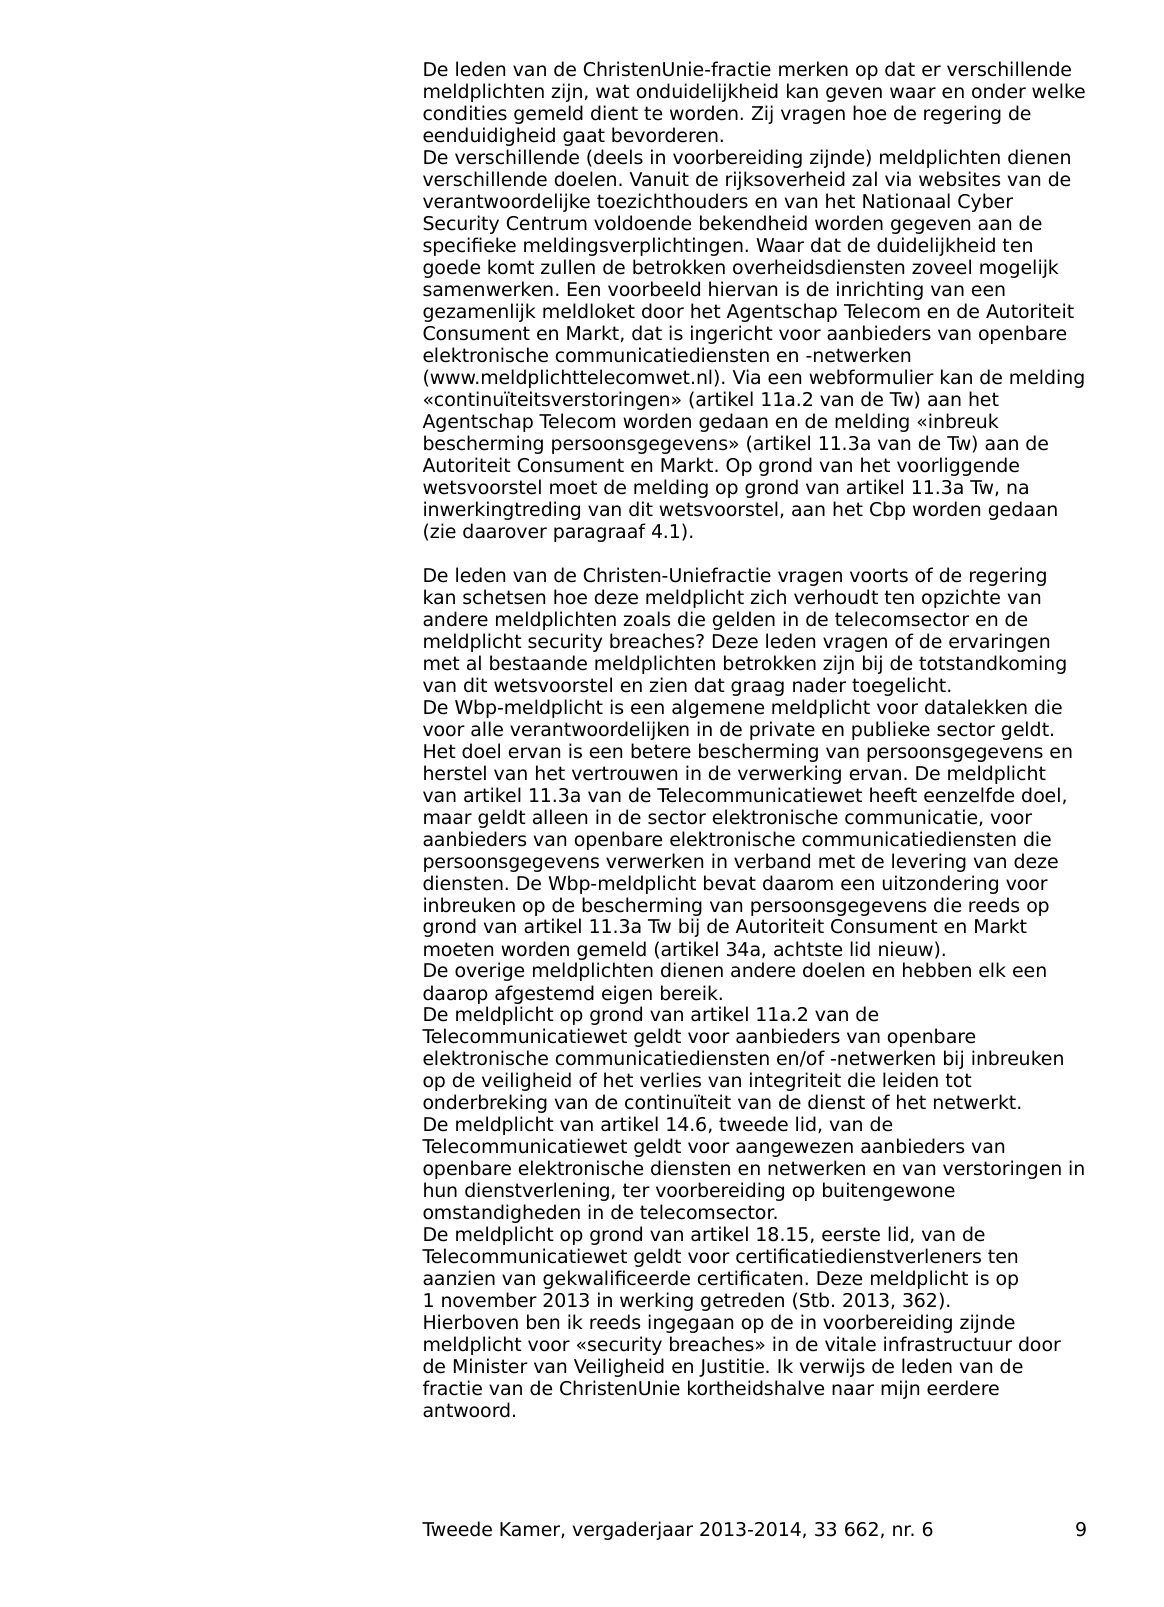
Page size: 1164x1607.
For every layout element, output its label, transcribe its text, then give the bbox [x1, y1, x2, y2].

text Hierboven ben ik reeds ingegaan op de in voorbereiding zijnde meldplicht voor «security breaches» in de vitale infrastructuur door de Minister van Veiligheid en Justitie. Ik verwijs de leden van de fractie van de ChristenUnie kortheidshalve naar mijn eerdere antwoord. [422, 1312, 1087, 1422]
text De meldplicht op grond van artikel 11a.2 van de Telecommunicatiewet geldt voor aanbieders van openbare elektronische communicatiediensten en/of -netwerken bij inbreuken op de veiligheid of het verlies van integriteit die leiden tot onderbreking van de continuïteit van de dienst of het netwerkt. [422, 1004, 1087, 1114]
text De Wbp-meldplicht is een algemene meldplicht voor datalekken die voor alle verantwoordelijken in de private en publieke sector geldt. Het doel ervan is een betere bescherming van persoonsgegevens en herstel van het vertrouwen in de verwerking ervan. De meldplicht van artikel 11.3a van de Telecommunicatiewet heeft eenzelfde doel, maar geldt alleen in de sector elektronische communicatie, voor aanbieders van openbare elektronische communicatiediensten die persoonsgegevens verwerken in verband met de levering van deze diensten. De Wbp-meldplicht bevat daarom een uitzondering voor inbreuken op de bescherming van persoonsgegevens die reeds op grond van artikel 11.3a Tw bij de Autoriteit Consument en Markt moeten worden gemeld (artikel 34a, achtste lid nieuw). [422, 697, 1087, 960]
text De overige meldplichten dienen andere doelen en hebben elk een daarop afgestemd eigen bereik. [422, 960, 1087, 1004]
text De meldplicht van artikel 14.6, tweede lid, van de Telecommunicatiewet geldt voor aangewezen aanbieders van openbare elektronische diensten en netwerken en van verstoringen in hun dienstverlening, ter voorbereiding op buitengewone omstandigheden in de telecomsector. [422, 1114, 1087, 1224]
text De leden van de Christen-Uniefractie vragen voorts of de regering kan schetsen hoe deze meldplicht zich verhoudt ten opzichte van andere meldplichten zoals die gelden in de telecomsector en de meldplicht security breaches? Deze leden vragen of de ervaringen met al bestaande meldplichten betrokken zijn bij de totstandkoming van dit wetsvoorstel en zien dat graag nader toegelicht. [422, 565, 1087, 697]
text De meldplicht op grond van artikel 18.15, eerste lid, van de Telecommunicatiewet geldt voor certificatiedienstverleners ten aanzien van gekwalificeerde certificaten. Deze meldplicht is op 1 november 2013 in werking getreden (Stb. 2013, 362). [422, 1224, 1087, 1312]
text De verschillende (deels in voorbereiding zijnde) meldplichten dienen verschillende doelen. Vanuit de rijksoverheid zal via websites van de verantwoordelijke toezichthouders en van het Nationaal Cyber Security Centrum voldoende bekendheid worden gegeven aan de specifieke meldingsverplichtingen. Waar dat de duidelijkheid ten goede komt zullen de betrokken overheidsdiensten zoveel mogelijk samenwerken. Een voorbeeld hiervan is de inrichting van een gezamenlijk meldloket door het Agentschap Telecom en de Autoriteit Consument en Markt, dat is ingericht voor aanbieders van openbare elektronische communicatiediensten en -netwerken (www.meldplichttelecomwet.nl). Via een webformulier kan de melding «continuïteitsverstoringen» (artikel 11a.2 van de Tw) aan het Agentschap Telecom worden gedaan en de melding «inbreuk bescherming persoonsgegevens» (artikel 11.3a van de Tw) aan de Autoriteit Consument en Markt. Op grond van het voorliggende wetsvoorstel moet de melding op grond van artikel 11.3a Tw, na inwerkingtreding van dit wetsvoorstel, aan het Cbp worden gedaan (zie daarover paragraaf 4.1). [422, 147, 1087, 543]
text De leden van de ChristenUnie-fractie merken op dat er verschillende meldplichten zijn, wat onduidelijkheid kan geven waar en onder welke condities gemeld dient te worden. Zij vragen hoe de regering de eenduidigheid gaat bevorderen. [422, 59, 1087, 147]
